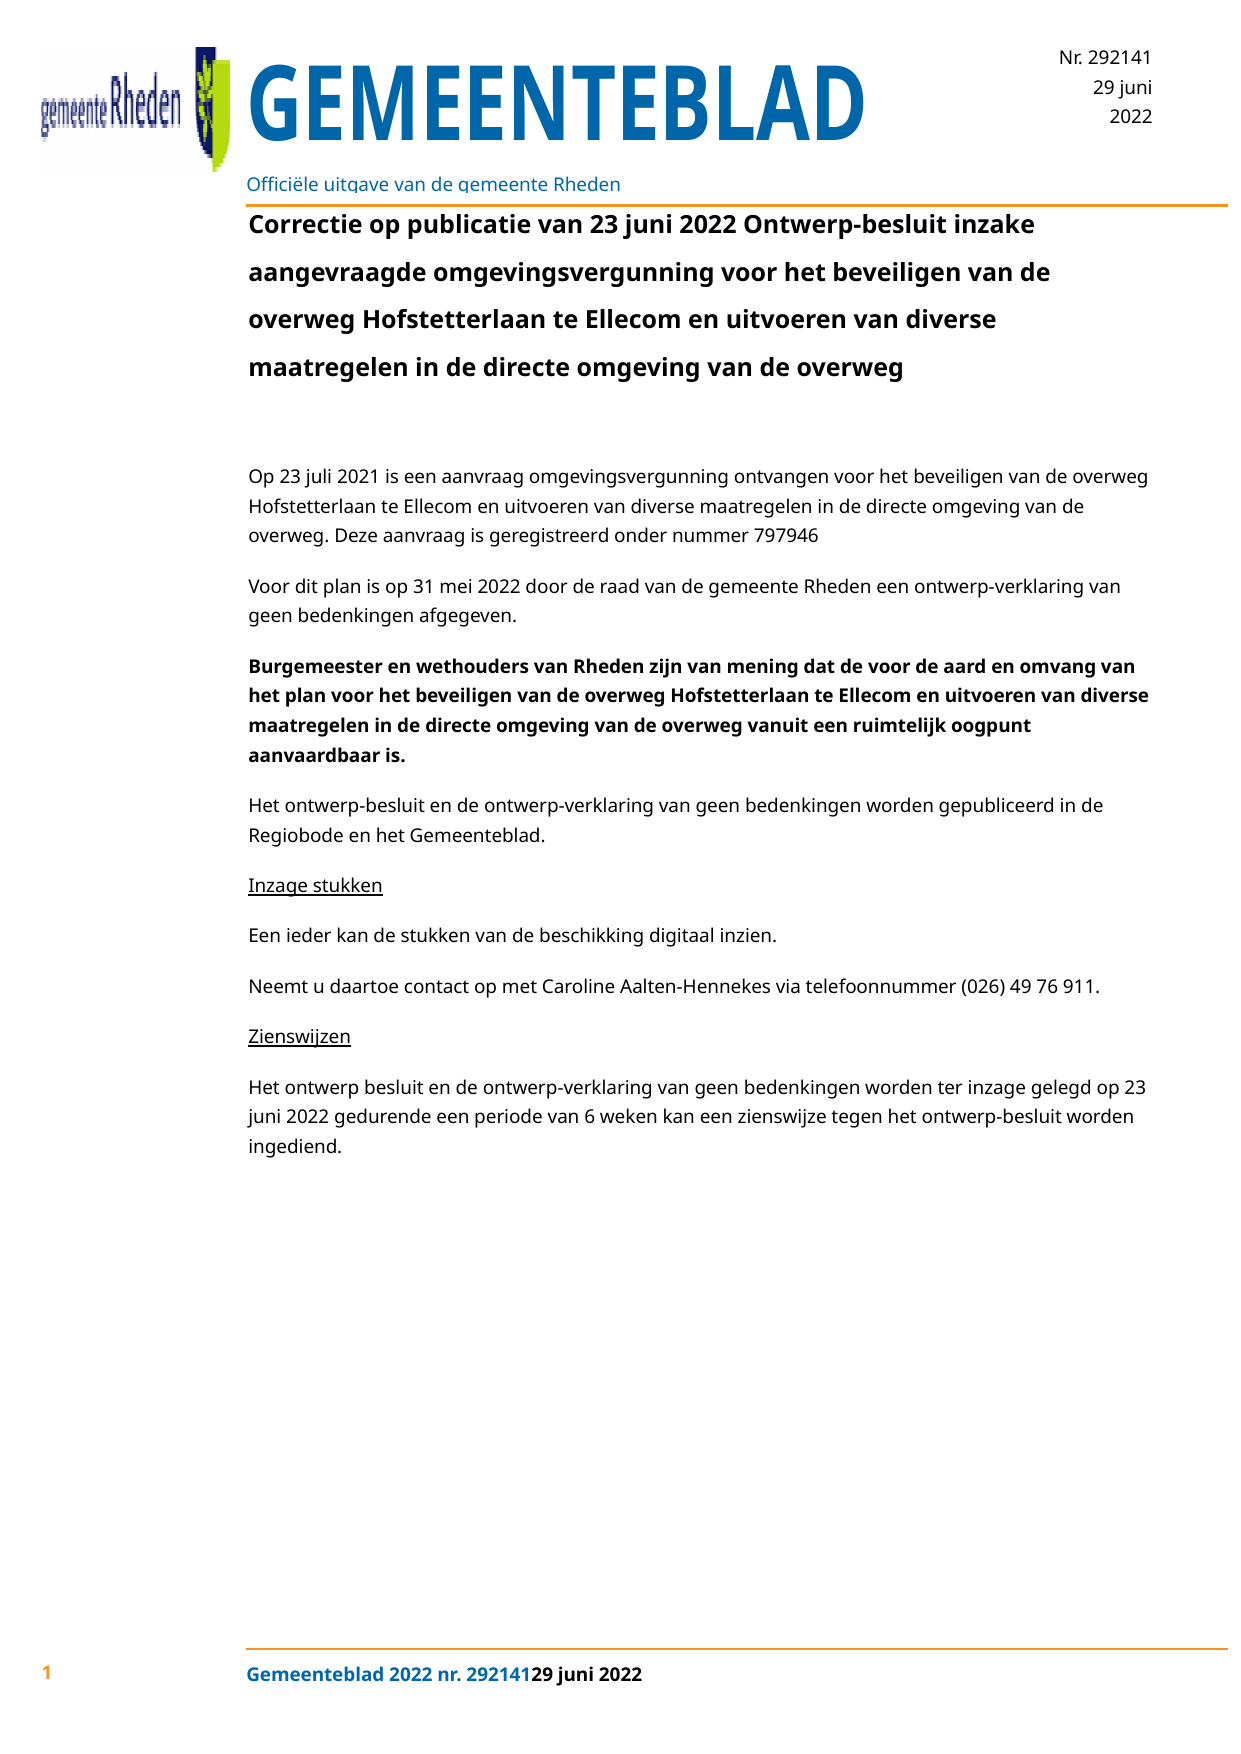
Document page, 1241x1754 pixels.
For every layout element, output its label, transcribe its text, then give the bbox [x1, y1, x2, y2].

text Zienswijzen [248, 1023, 1152, 1049]
text Inzage stukken [248, 872, 1152, 898]
text Correctie op publicatie van 23 juni 2022 Ontwerp-besluit inzake aangevraagde omgevingsvergunning voor het beveiligen van de overweg Hofstetterlaan te Ellecom en uitvoeren van diverse maatregelen in de directe omgeving van de overweg [248, 207, 1152, 384]
text Voor dit plan is op 31 mei 2022 door de raad van de gemeente Rheden een ontwerp-verklaring van geen bedenkingen afgegeven. [248, 573, 1152, 628]
picture [41, 47, 231, 172]
text Het ontwerp-besluit en de ontwerp-verklaring van geen bedenkingen worden gepubliceerd in de Regiobode en het Gemeenteblad. [248, 792, 1152, 848]
text Op 23 juli 2021 is een aanvraag omgevingsvergunning ontvangen voor het beveiligen van de overweg Hofstetterlaan te Ellecom en uitvoeren van diverse maatregelen in de directe omgeving van de overweg. Deze aanvraag is geregistreerd onder nummer 797946 [248, 463, 1152, 548]
text Burgemeester en wethouders van Rheden zijn van mening dat de voor de aard en omvang van het plan voor het beveiligen van de overweg Hofstetterlaan te Ellecom en uitvoeren van diverse maatregelen in de directe omgeving van de overweg vanuit een ruimtelijk oogpunt aanvaardbaar is. [248, 653, 1152, 768]
text Neemt u daartoe contact op met Caroline Aalten-Hennekes via telefoonnummer (026) 49 76 911. [248, 973, 1152, 999]
text Het ontwerp besluit en de ontwerp-verklaring van geen bedenkingen worden ter inzage gelegd op 23 juni 2022 gedurende een periode van 6 weken kan een zienswijze tegen het ontwerp-besluit worden ingediend. [248, 1074, 1152, 1159]
text Een ieder kan de stukken van de beschikking digitaal inzien. [248, 923, 1152, 948]
